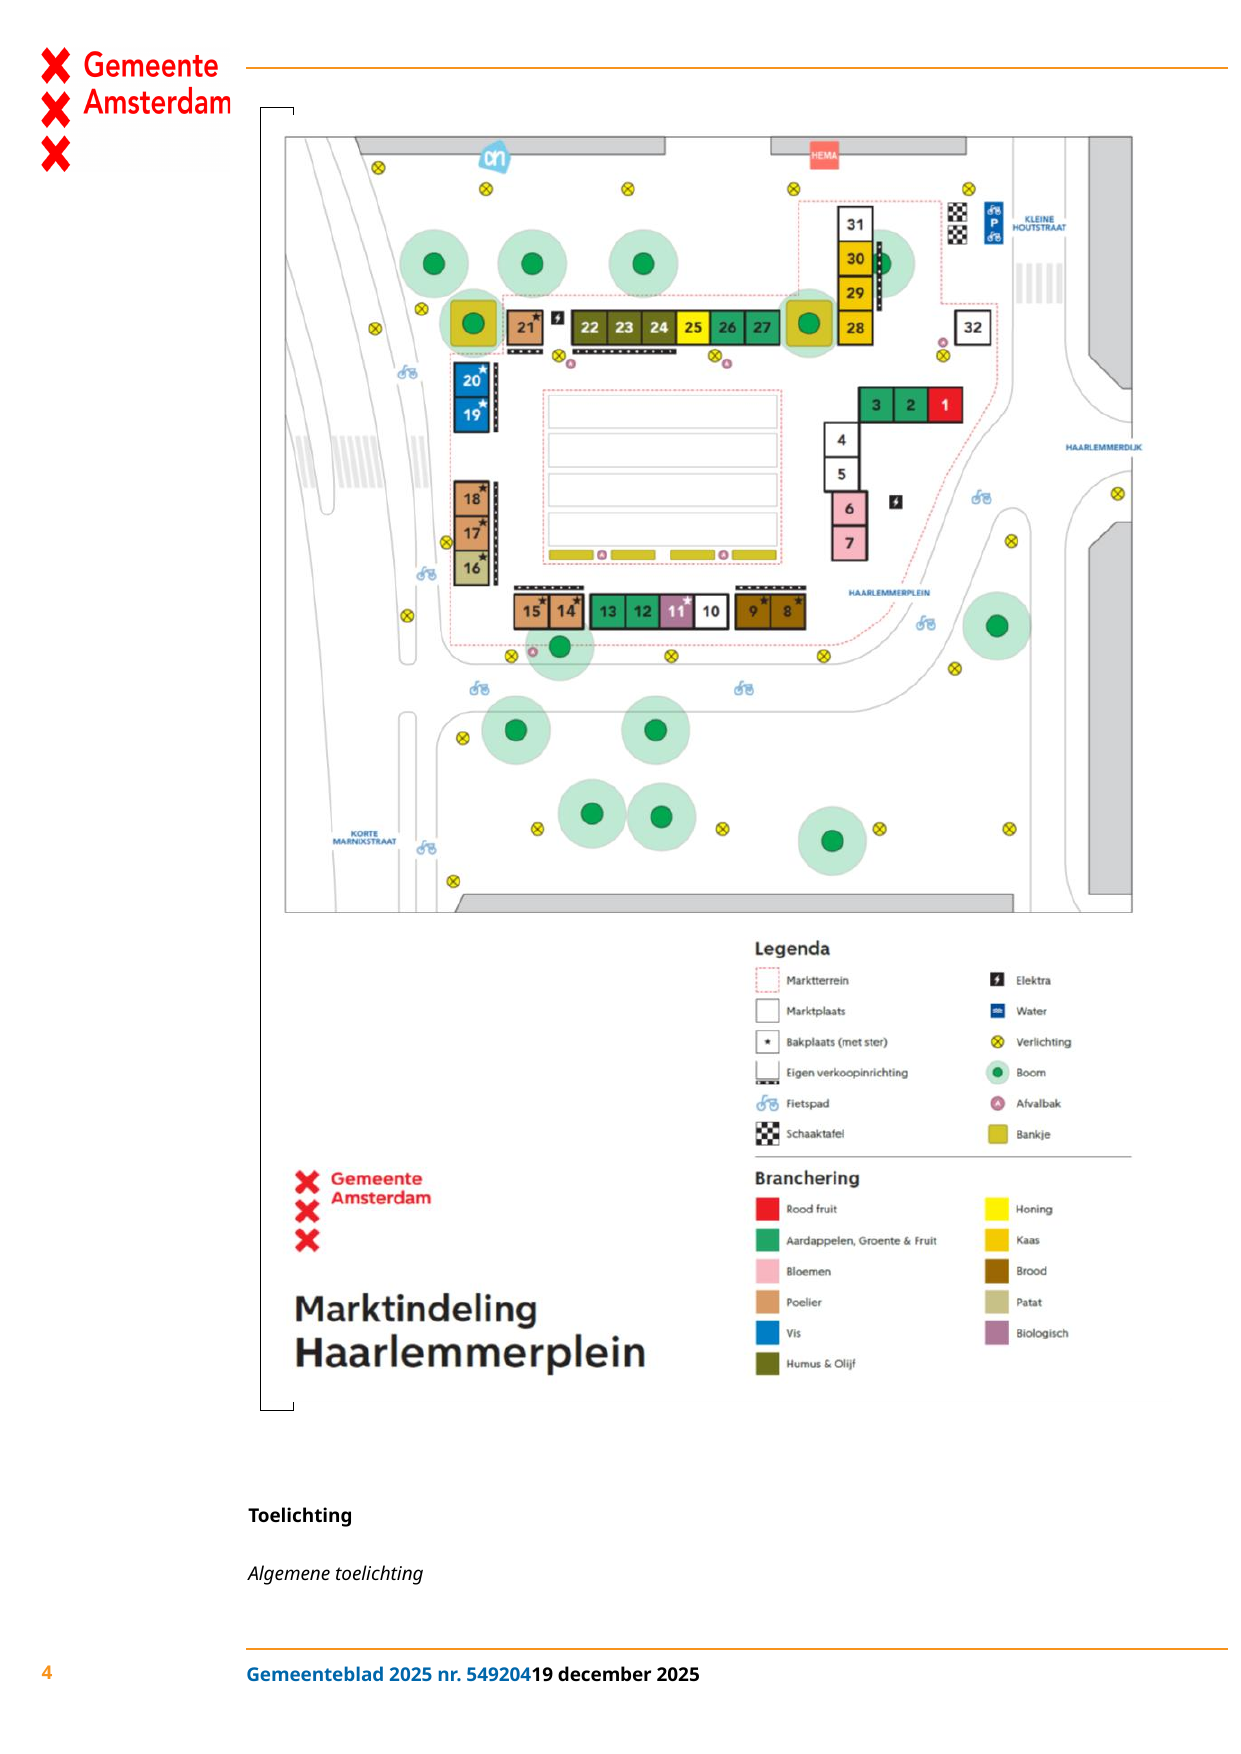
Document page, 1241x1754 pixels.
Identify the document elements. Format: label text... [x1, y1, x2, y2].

text Algemene toelichting [248, 1560, 1152, 1586]
picture [41, 47, 231, 172]
picture [268, 115, 1173, 1402]
text Toelichting [248, 1491, 1152, 1531]
